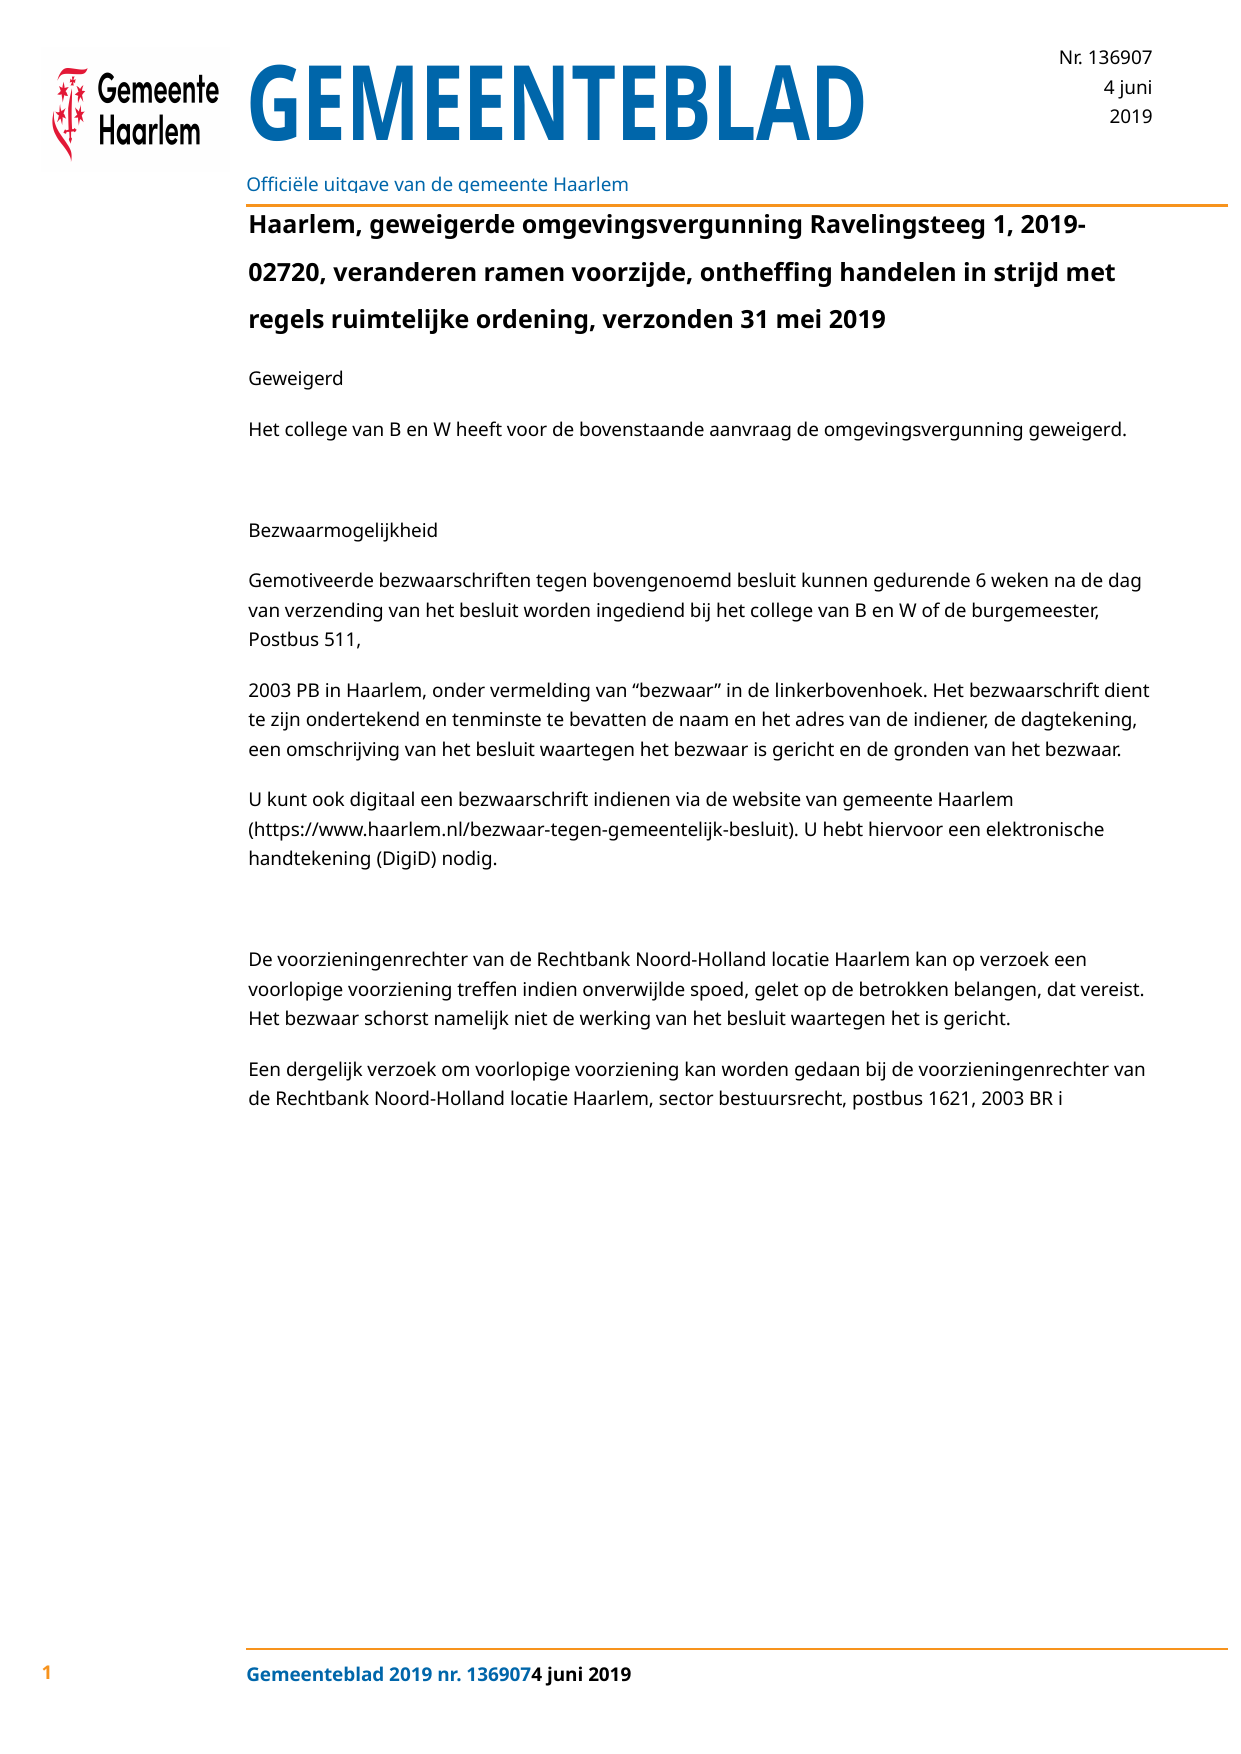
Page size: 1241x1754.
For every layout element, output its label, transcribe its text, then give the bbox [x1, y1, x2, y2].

text Geweigerd [248, 366, 1152, 391]
text Een dergelijk verzoek om voorlopige voorziening kan worden gedaan bij de voorzieningenrechter van de Rechtbank Noord-Holland locatie Haarlem, sector bestuursrecht, postbus 1621, 2003 BR i [248, 1056, 1152, 1111]
text Het college van B en W heeft voor de bovenstaande aanvraag de omgevingsvergunning geweigerd. [248, 416, 1152, 442]
text Gemotiveerde bezwaarschriften tegen bovengenoemd besluit kunnen gedurende 6 weken na de dag van verzending van het besluit worden ingediend bij het college van B en W of de burgemeester, Postbus 511, [248, 567, 1152, 652]
text De voorzieningenrechter van de Rechtbank Noord-Holland locatie Haarlem kan op verzoek een voorlopige voorziening treffen indien onverwijlde spoed, gelet op de betrokken belangen, dat vereist. Het bezwaar schorst namelijk niet de werking van het besluit waartegen het is gericht. [248, 946, 1152, 1031]
text 2003 PB in Haarlem, onder vermelding van “bezwaar” in de linkerbovenhoek. Het bezwaarschrift dient te zijn ondertekend en tenminste te bevatten de naam en het adres van de indiener, de dagtekening, een omschrijving van het besluit waartegen het bezwaar is gericht en de gronden van het bezwaar. [248, 677, 1152, 762]
text Haarlem, geweigerde omgevingsvergunning Ravelingsteeg 1, 2019-02720, veranderen ramen voorzijde, ontheffing handelen in strijd met regels ruimtelijke ordening, verzonden 31 mei 2019 [248, 207, 1152, 336]
text Bezwaarmogelijkheid [248, 517, 1152, 542]
picture [41, 47, 231, 172]
text U kunt ook digitaal een bezwaarschrift indienen via de website van gemeente Haarlem (https://www.haarlem.nl/bezwaar-tegen-gemeentelijk-besluit). U hebt hiervoor een elektronische handtekening (DigiD) nodig. [248, 786, 1152, 871]
